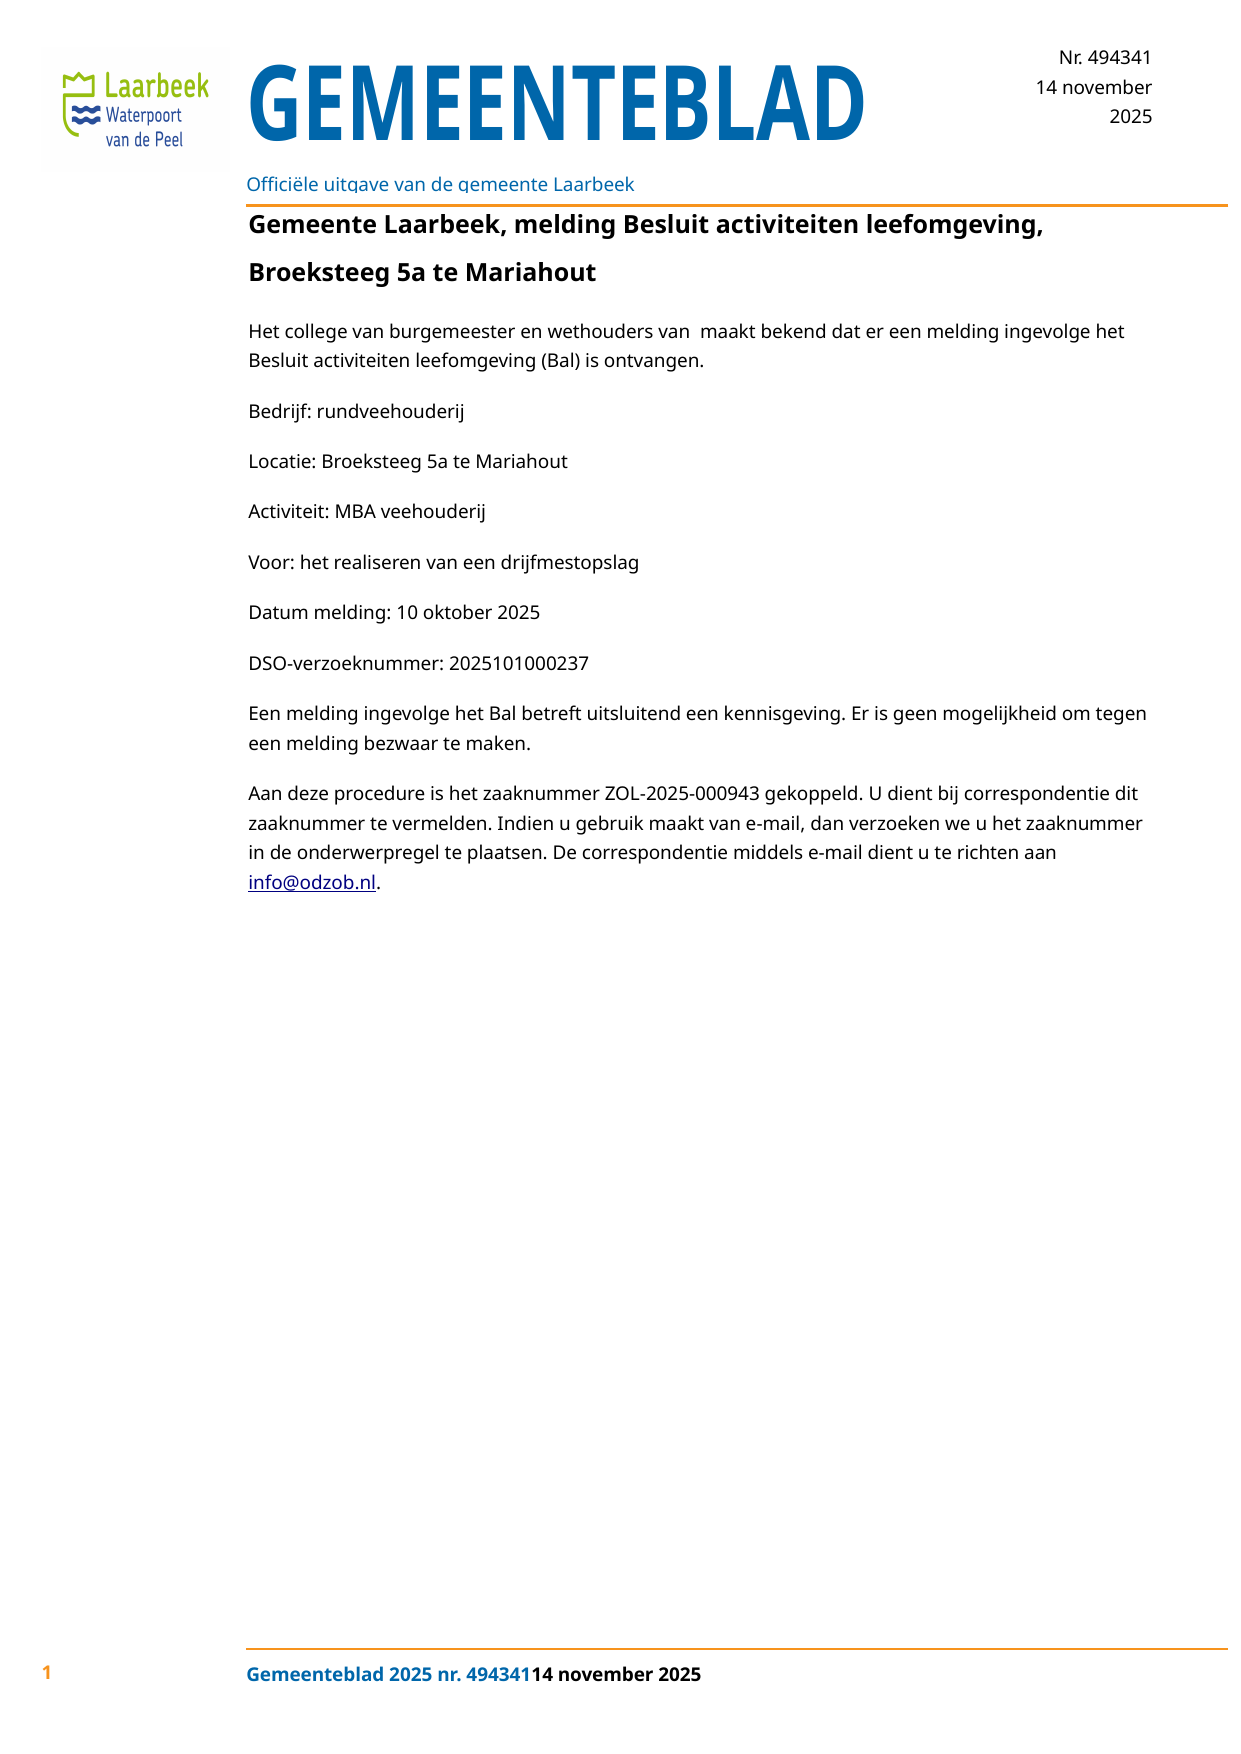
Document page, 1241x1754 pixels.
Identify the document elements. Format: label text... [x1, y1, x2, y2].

text Een melding ingevolge het Bal betreft uitsluitend een kennisgeving. Er is geen mogelijkheid om tegen een melding bezwaar te maken. [248, 700, 1152, 756]
text Het college van burgemeester en wethouders van ​ maakt bekend dat er een melding ingevolge het Besluit activiteiten leefomgeving (Bal) is ontvangen. [248, 318, 1152, 373]
text Locatie: Broeksteeg 5a​ ​​te ​Mariahout [248, 448, 1152, 474]
text Activiteit: MBA veehouderij [248, 499, 1152, 524]
text Datum melding: 10 oktober 2025 [248, 599, 1152, 625]
text DSO-verzoeknummer: 2025101000237 [248, 650, 1152, 676]
text Voor: het realiseren van een drijfmestopslag [248, 549, 1152, 575]
text Aan deze procedure is het zaaknummer ZOL-2025-000943 gekoppeld. U dient bij correspondentie dit zaaknummer te vermelden. Indien u gebruik maakt van e-mail, dan verzoeken we u het zaaknummer in de onderwerpregel te plaatsen. De correspondentie middels e-mail dient u te richten aan info@odzob.nl. [248, 780, 1152, 895]
text Bedrijf: rundveehouderij [248, 398, 1152, 424]
text Gemeente Laarbeek​, melding Besluit activiteiten leefomgeving, Broeksteeg 5a ​​te ​Mariahout [248, 207, 1152, 288]
picture [41, 47, 231, 172]
